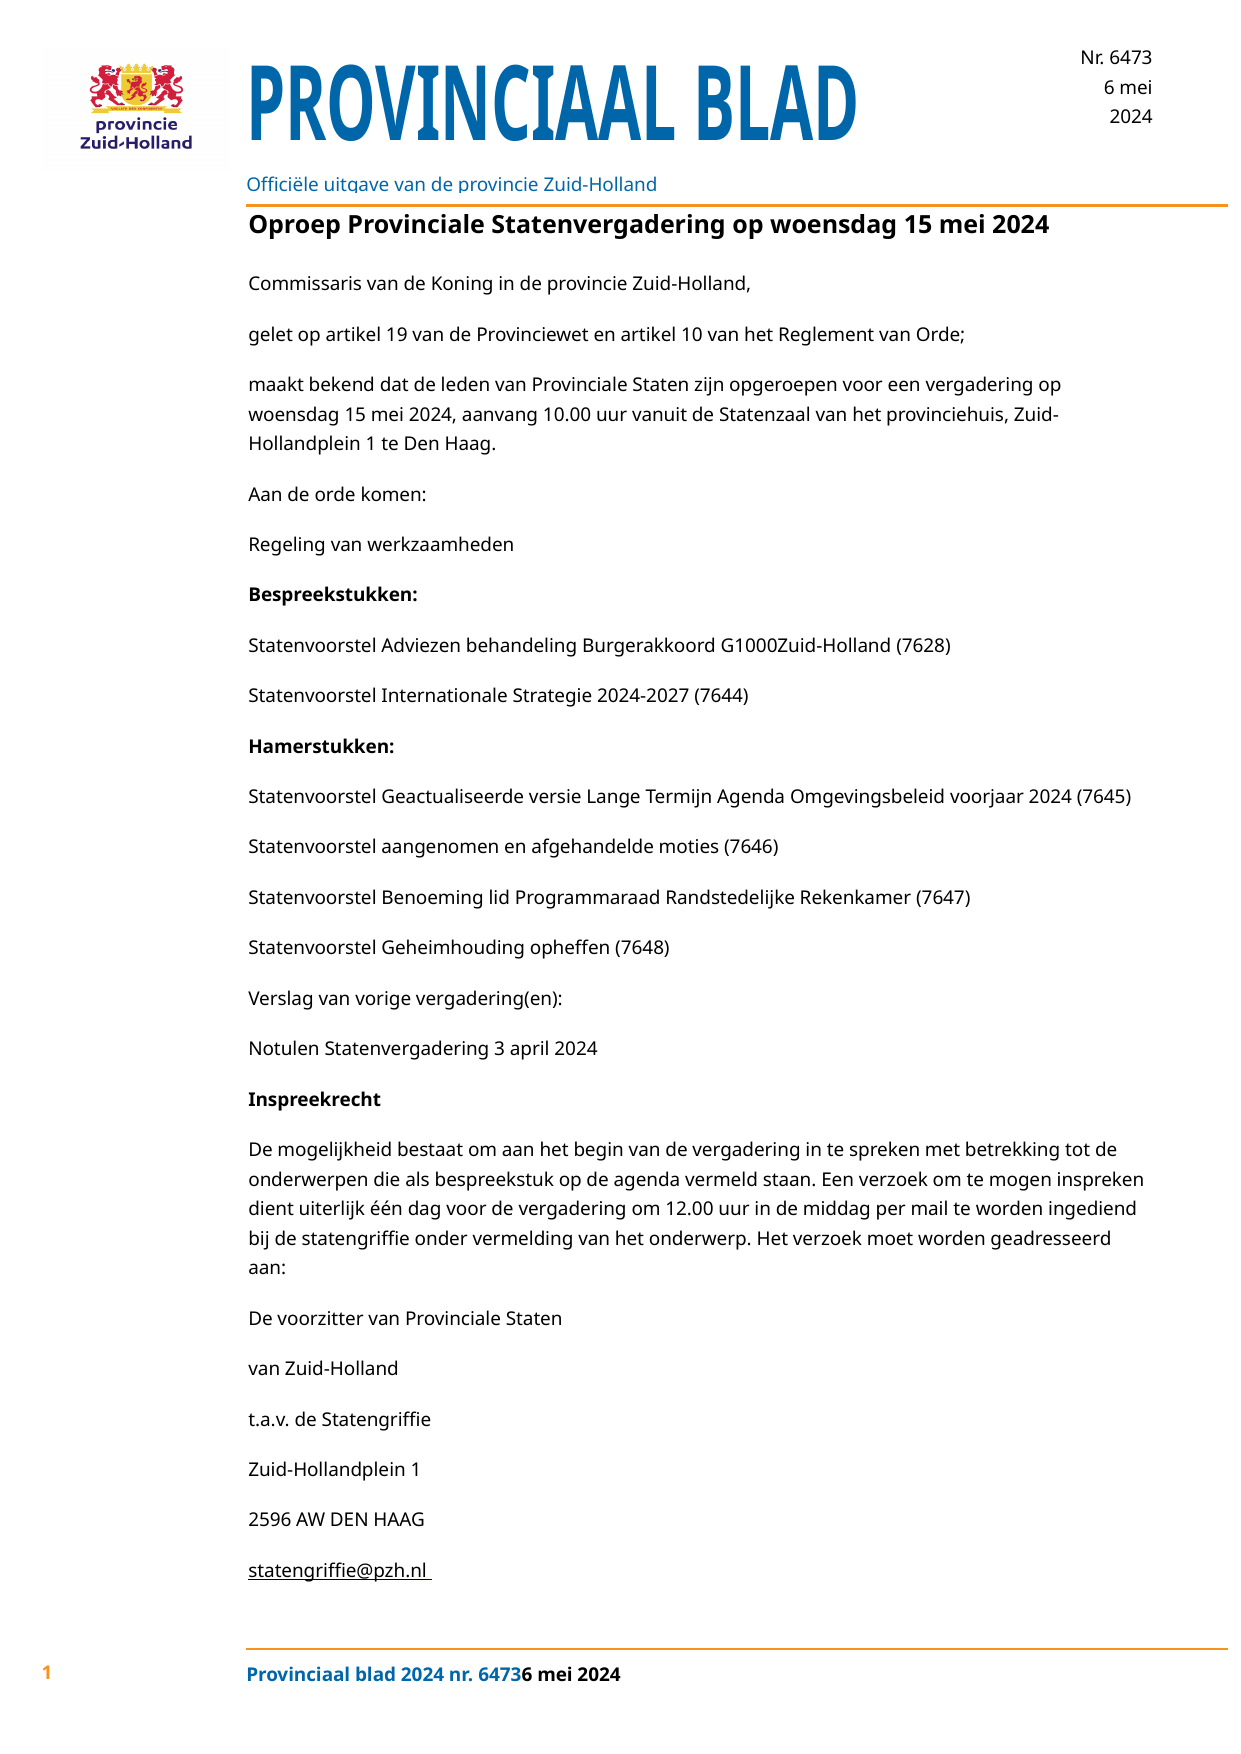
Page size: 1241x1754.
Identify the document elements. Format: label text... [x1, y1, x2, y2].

text 2596 AW DEN HAAG [248, 1507, 1152, 1532]
text Statenvoorstel Adviezen behandeling Burgerakkoord G1000Zuid-Holland (7628) [248, 632, 1152, 658]
text De voorzitter van Provinciale Staten [248, 1305, 1152, 1331]
text Inspreekrecht [248, 1086, 1152, 1111]
text Notulen Statenvergadering 3 april 2024 [248, 1035, 1152, 1061]
text Commissaris van de Koning in de provincie Zuid-Holland, [248, 270, 1152, 296]
text gelet op artikel 19 van de Provinciewet en artikel 10 van het Reglement van Orde; [248, 321, 1152, 346]
text Bespreekstukken: [248, 582, 1152, 607]
text Oproep Provinciale Statenvergadering op woensdag 15 mei 2024 [248, 207, 1152, 241]
text statengriffie@pzh.nl [248, 1557, 1152, 1583]
text Statenvoorstel Benoeming lid Programmaraad Randstedelijke Rekenkamer (7647) [248, 884, 1152, 910]
text Statenvoorstel Internationale Strategie 2024-2027 (7644) [248, 682, 1152, 708]
text Statenvoorstel Geheimhouding opheffen (7648) [248, 934, 1152, 960]
text Aan de orde komen: [248, 481, 1152, 506]
text Verslag van vorige vergadering(en): [248, 985, 1152, 1011]
text Zuid-Hollandplein 1 [248, 1456, 1152, 1482]
text Statenvoorstel Geactualiseerde versie Lange Termijn Agenda Omgevingsbeleid voorjaar 2024 (7645) [248, 783, 1152, 809]
text Statenvoorstel aangenomen en afgehandelde moties (7646) [248, 834, 1152, 859]
text t.a.v. de Statengriffie [248, 1406, 1152, 1431]
text Hamerstukken: [248, 733, 1152, 758]
text maakt bekend dat de leden van Provinciale Staten zijn opgeroepen voor een vergadering op woensdag 15 mei 2024, aanvang 10.00 uur vanuit de Statenzaal van het provinciehuis, Zuid-Hollandplein 1 te Den Haag. [248, 371, 1152, 456]
text De mogelijkheid bestaat om aan het begin van de vergadering in te spreken met betrekking tot de onderwerpen die als bespreekstuk op de agenda vermeld staan. Een verzoek om te mogen inspreken dient uiterlijk één dag voor de vergadering om 12.00 uur in de middag per mail te worden ingediend bij de statengriffie onder vermelding van het onderwerp. Het verzoek moet worden geadresseerd aan: [248, 1136, 1152, 1280]
picture [41, 47, 231, 172]
text van Zuid-Holland [248, 1355, 1152, 1381]
text Regeling van werkzaamheden [248, 531, 1152, 557]
